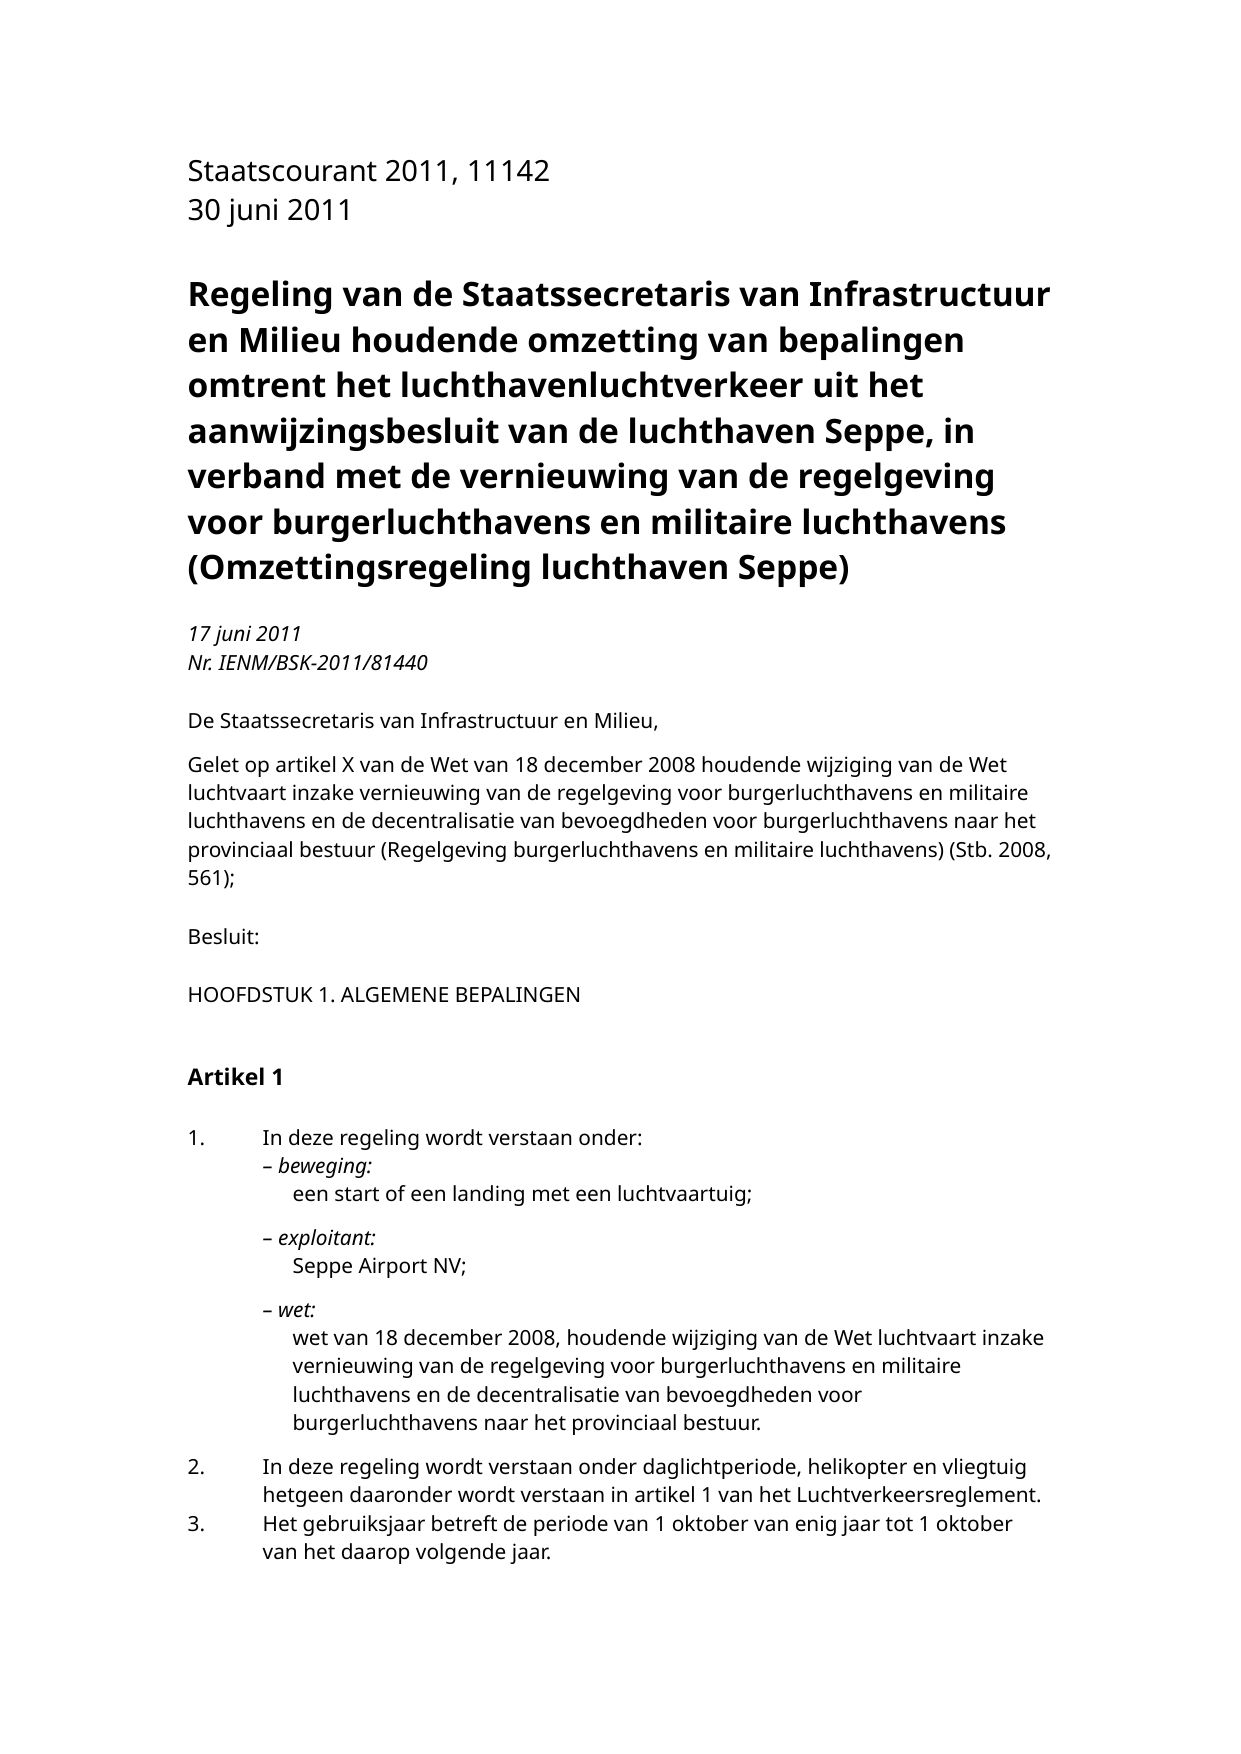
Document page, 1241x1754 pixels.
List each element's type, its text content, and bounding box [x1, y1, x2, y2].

text 17 juni 2011 [187, 619, 1053, 648]
text Nr. IENM/BSK-2011/81440 [187, 648, 1053, 676]
list In deze regeling wordt verstaan onder: [187, 1123, 1053, 1151]
text Besluit: [187, 922, 1053, 950]
text De Staatssecretaris van Infrastructuur en Milieu, [187, 706, 1053, 735]
list – wet: [187, 1295, 1053, 1323]
subtitle HOOFDSTUK 1. ALGEMENE BEPALINGEN [187, 980, 1053, 1009]
subtitle Regeling van de Staatssecretaris van Infrastructuur en Milieu houdende omzetting van bepalingen omtrent het luchthavenluchtverkeer uit het aanwijzingsbesluit van de luchthaven Seppe, in verband met de vernieuwing van de regelgeving voor burgerluchthavens en militaire luchthavens (Omzettingsregeling luchthaven Seppe) [187, 271, 1053, 589]
list Het gebruiksjaar betreft de periode van 1 oktober van enig jaar tot 1 oktober van het daarop volgende jaar. [187, 1509, 1053, 1566]
list – exploitant: [187, 1223, 1053, 1251]
text Staatscourant 2011, 11142 [187, 150, 1053, 190]
list wet van 18 december 2008, houdende wijziging van de Wet luchtvaart inzake vernieuwing van de regelgeving voor burgerluchthavens en militaire luchthavens en de decentralisatie van bevoegdheden voor burgerluchthavens naar het provinciaal bestuur. [217, 1323, 1053, 1437]
text Gelet op artikel X van de Wet van 18 december 2008 houdende wijziging van de Wet luchtvaart inzake vernieuwing van de regelgeving voor burgerluchthavens en militaire luchthavens en de decentralisatie van bevoegdheden voor burgerluchthavens naar het provinciaal bestuur (Regelgeving burgerluchthavens en militaire luchthavens) (Stb. 2008, 561); [187, 750, 1053, 892]
list Seppe Airport NV; [217, 1251, 1053, 1280]
list In deze regeling wordt verstaan onder daglichtperiode, helikopter en vliegtuig hetgeen daaronder wordt verstaan in artikel 1 van het Luchtverkeersreglement. [187, 1452, 1053, 1509]
list een start of een landing met een luchtvaartuig; [217, 1179, 1053, 1208]
list – beweging: [187, 1151, 1053, 1179]
subtitle Artikel 1 [187, 1061, 1053, 1093]
text 30 juni 2011 [187, 190, 1053, 229]
